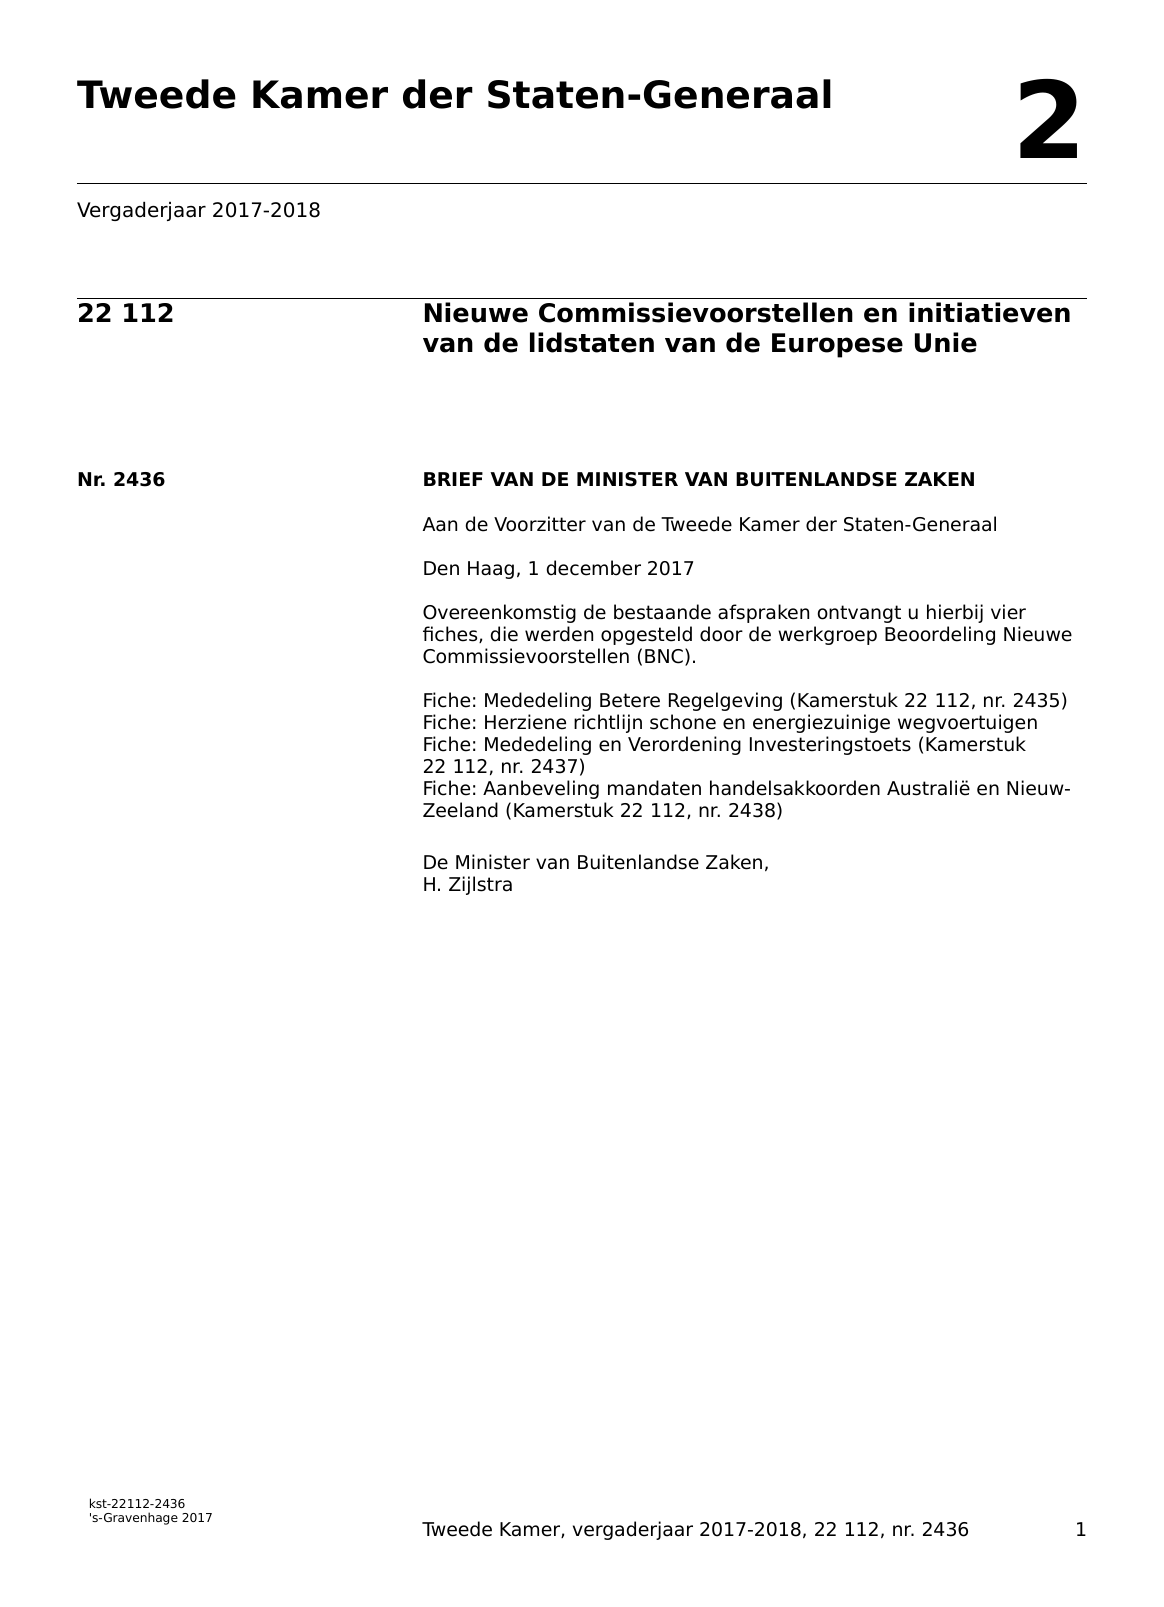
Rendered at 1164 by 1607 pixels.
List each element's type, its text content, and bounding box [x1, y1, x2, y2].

text Fiche: Herziene richtlijn schone en energiezuinige wegvoertuigen [422, 712, 1087, 734]
table_header 2 [886, 59, 1087, 183]
text Overeenkomstig de bestaande afspraken ontvangt u hierbij vier fiches, die werden opgesteld door de werkgroep Beoordeling Nieuwe Commissievoorstellen (BNC). [422, 602, 1087, 668]
text Fiche: Aanbeveling mandaten handelsakkoorden Australië en Nieuw-Zeeland (Kamerstuk 22 112, nr. 2438) [422, 778, 1087, 822]
text kst-22112-2436 [88, 1497, 323, 1511]
table_header Tweede Kamer der Staten-Generaal [77, 59, 886, 183]
text Fiche: Mededeling Betere Regelgeving (Kamerstuk 22 112, nr. 2435) [422, 690, 1087, 712]
text 's-Gravenhage 2017 [88, 1511, 323, 1525]
text De Minister van Buitenlandse Zaken, H. Zijlstra [422, 852, 1087, 896]
subtitle Nr. 2436 BRIEF VAN DE MINISTER VAN BUITENLANDSE ZAKEN [77, 469, 1087, 491]
subtitle 22 112 Nieuwe Commissievoorstellen en initiatieven van de lidstaten van de Europese Unie [77, 299, 1087, 358]
table_cell Vergaderjaar 2017-2018 [77, 184, 1087, 298]
text Aan de Voorzitter van de Tweede Kamer der Staten-Generaal [422, 513, 1087, 536]
text Fiche: Mededeling en Verordening Investeringstoets (Kamerstuk 22 112, nr. 2437) [422, 734, 1087, 778]
text Den Haag, 1 december 2017 [422, 558, 1087, 580]
